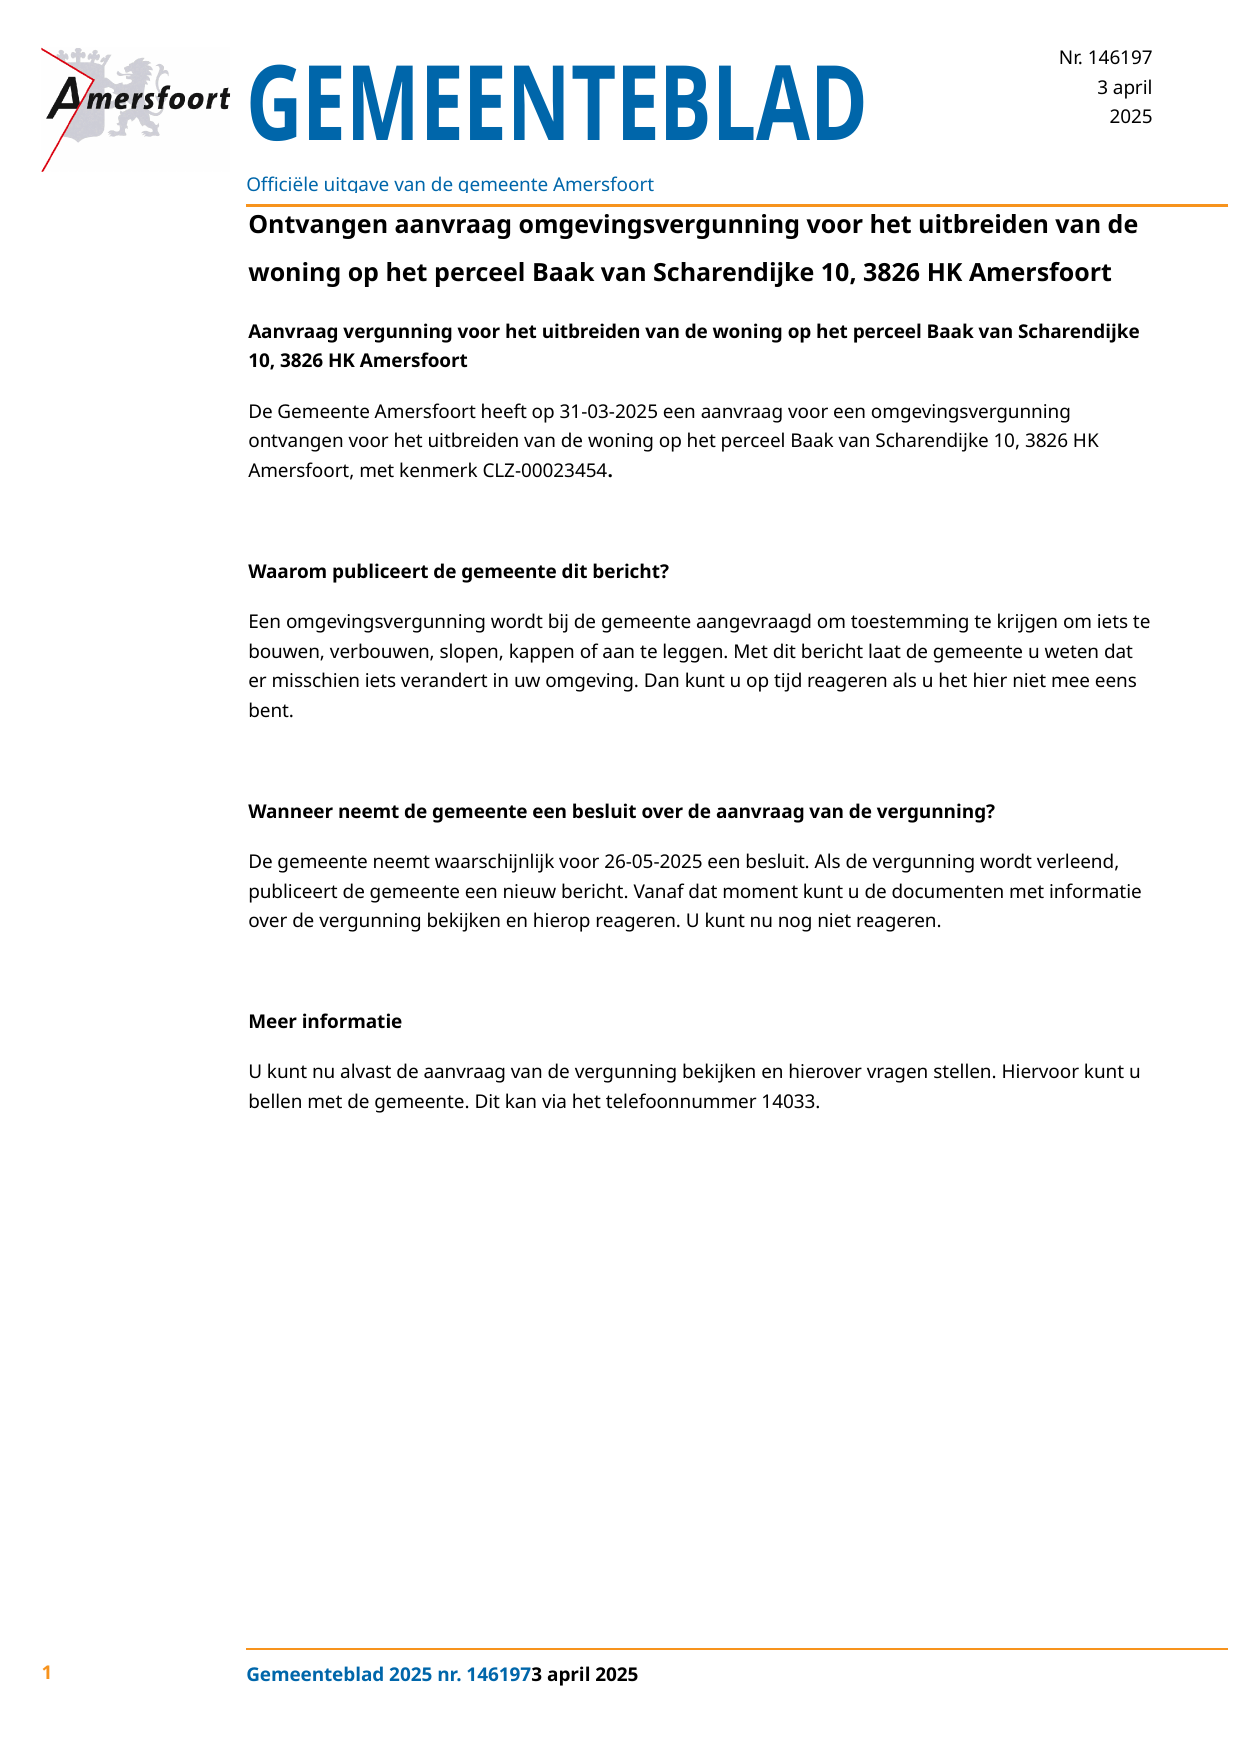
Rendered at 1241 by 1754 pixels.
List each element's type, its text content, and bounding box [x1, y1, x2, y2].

text De gemeente neemt waarschijnlijk voor 26-05-2025 een besluit. Als de vergunning wordt verleend, publiceert de gemeente een nieuw bericht. Vanaf dat moment kunt u de documenten met informatie over de vergunning bekijken en hierop reageren. U kunt nu nog niet reageren. [248, 848, 1152, 933]
text Wanneer neemt de gemeente een besluit over de aanvraag van de vergunning? [248, 798, 1152, 824]
picture [41, 47, 231, 172]
text De Gemeente Amersfoort heeft op 31-03-2025 een aanvraag voor een omgevingsvergunning ontvangen voor het uitbreiden van de woning op het perceel Baak van Scharendijke 10, 3826 HK Amersfoort, met kenmerk CLZ-00023454. [248, 398, 1152, 483]
text Waarom publiceert de gemeente dit bericht? [248, 558, 1152, 584]
text Ontvangen aanvraag omgevingsvergunning voor het uitbreiden van de woning op het perceel Baak van Scharendijke 10, 3826 HK Amersfoort [248, 207, 1152, 288]
text Een omgevingsvergunning wordt bij de gemeente aangevraagd om toestemming te krijgen om iets te bouwen, verbouwen, slopen, kappen of aan te leggen. Met dit bericht laat de gemeente u weten dat er misschien iets verandert in uw omgeving. Dan kunt u op tijd reageren als u het hier niet mee eens bent. [248, 608, 1152, 723]
text Aanvraag vergunning voor het uitbreiden van de woning op het perceel Baak van Scharendijke 10, 3826 HK Amersfoort [248, 318, 1152, 373]
text Meer informatie [248, 1008, 1152, 1034]
text U kunt nu alvast de aanvraag van de vergunning bekijken en hierover vragen stellen. Hiervoor kunt u bellen met de gemeente. Dit kan via het telefoonnummer 14033. [248, 1059, 1152, 1114]
